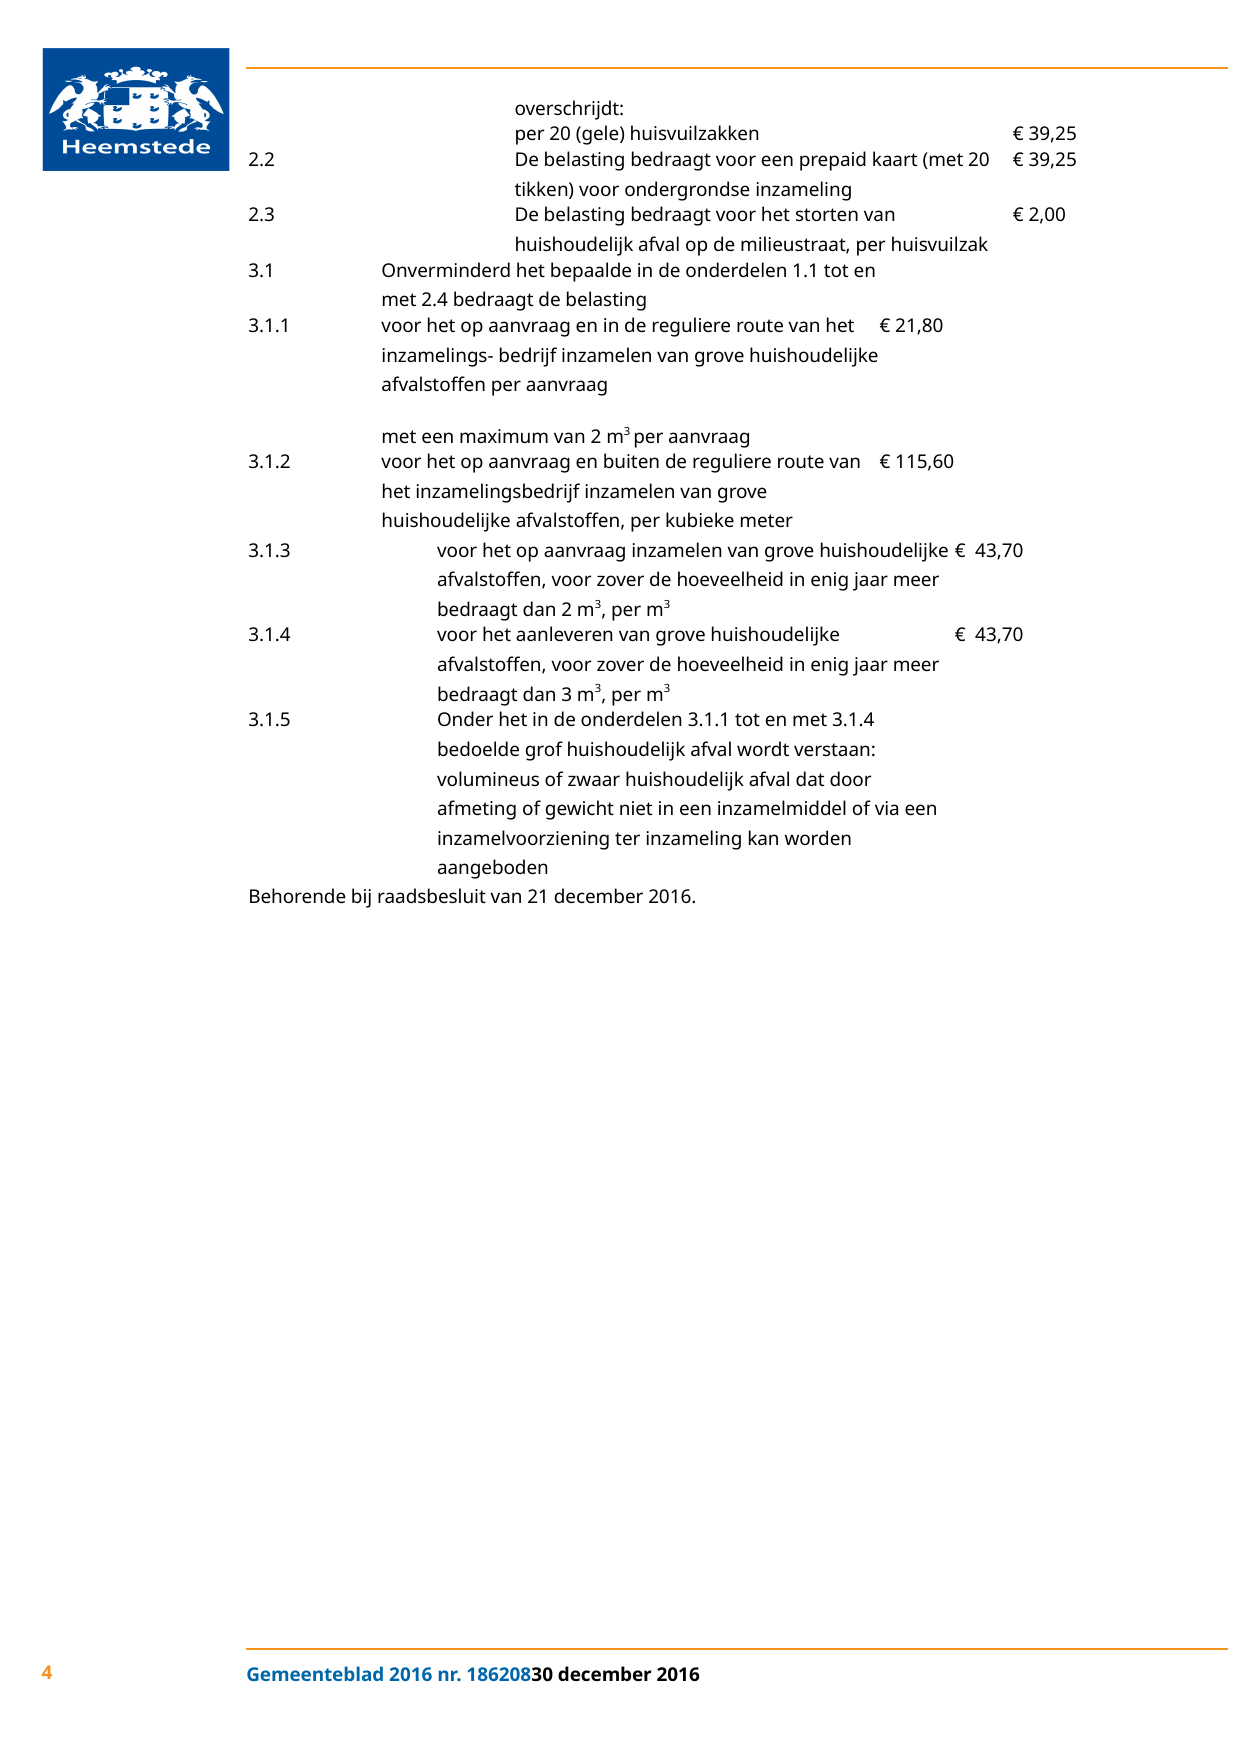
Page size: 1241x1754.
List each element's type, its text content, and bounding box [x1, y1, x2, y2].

table_cell € 39,25 [1013, 121, 1152, 146]
table_cell De belasting bedraagt voor het storten van huishoudelijk afval op de milieustraat, per huisvuilzak [514, 202, 1013, 257]
table_cell 2.2 [248, 146, 514, 202]
table_cell Onverminderd het bepaalde in de onderdelen 1.1 tot en met 2.4 bedraagt de belasting [381, 257, 879, 312]
table_header [1013, 95, 1152, 121]
table_cell voor het op aanvraag en buiten de reguliere route van het inzamelingsbedrijf inzamelen van grove huishoudelijke afvalstoffen, per kubieke meter [381, 449, 879, 533]
table_cell [879, 397, 1152, 423]
table_header voor het op aanvraag inzamelen van grove huishoudelijke afvalstoffen, voor zover de hoeveelheid in enig jaar meer bedraagt dan 2 m3, per m3 [437, 537, 954, 622]
table_cell € 21,80 [879, 312, 1152, 397]
table_cell met een maximum van 2 m3 per aanvraag [381, 423, 879, 448]
table_cell [381, 397, 879, 423]
table_cell Onder het in de onderdelen 3.1.1 tot en met 3.1.4 bedoelde grof huishoudelijk afval wordt verstaan: volumineus of zwaar huishoudelijk afval dat door afmeting of gewicht niet in een inzamelmiddel of via een inzamelvoorziening ter inzameling kan worden aangeboden [437, 707, 954, 880]
table_cell voor het op aanvraag en in de reguliere route van het inzamelings- bedrijf inzamelen van grove huishoudelijke afvalstoffen per aanvraag [381, 312, 879, 397]
table_cell [248, 121, 514, 146]
table_header overschrijdt: [514, 95, 1013, 121]
picture [41, 47, 231, 172]
table_header € 43,70 [955, 537, 1152, 622]
table_cell [248, 397, 381, 423]
table_cell 3.1 [248, 257, 381, 312]
table_cell per 20 (gele) huisvuilzakken [514, 121, 1013, 146]
table_header [248, 95, 514, 121]
table_cell [879, 257, 1152, 312]
table_cell voor het aanleveren van grove huishoudelijke afvalstoffen, voor zover de hoeveelheid in enig jaar meer bedraagt dan 3 m3, per m3 [437, 622, 954, 707]
table_cell 3.1.4 [248, 622, 437, 707]
table_cell 3.1.1 [248, 312, 381, 397]
table_cell 3.1.5 [248, 707, 437, 880]
table_cell [879, 423, 1152, 448]
table_header 3.1.3 [248, 537, 437, 622]
table_cell € 43,70 [955, 622, 1152, 707]
table_cell De belasting bedraagt voor een prepaid kaart (met 20 tikken) voor ondergrondse inzameling [514, 146, 1013, 202]
table_cell € 39,25 [1013, 146, 1152, 202]
table_cell € 2,00 [1013, 202, 1152, 257]
table_cell [955, 707, 1152, 880]
table_cell € 115,60 [879, 449, 1152, 533]
text Behorende bij raadsbesluit van 21 december 2016. [248, 883, 1152, 909]
table_cell [248, 423, 381, 448]
table_cell 2.3 [248, 202, 514, 257]
table_cell 3.1.2 [248, 449, 381, 533]
